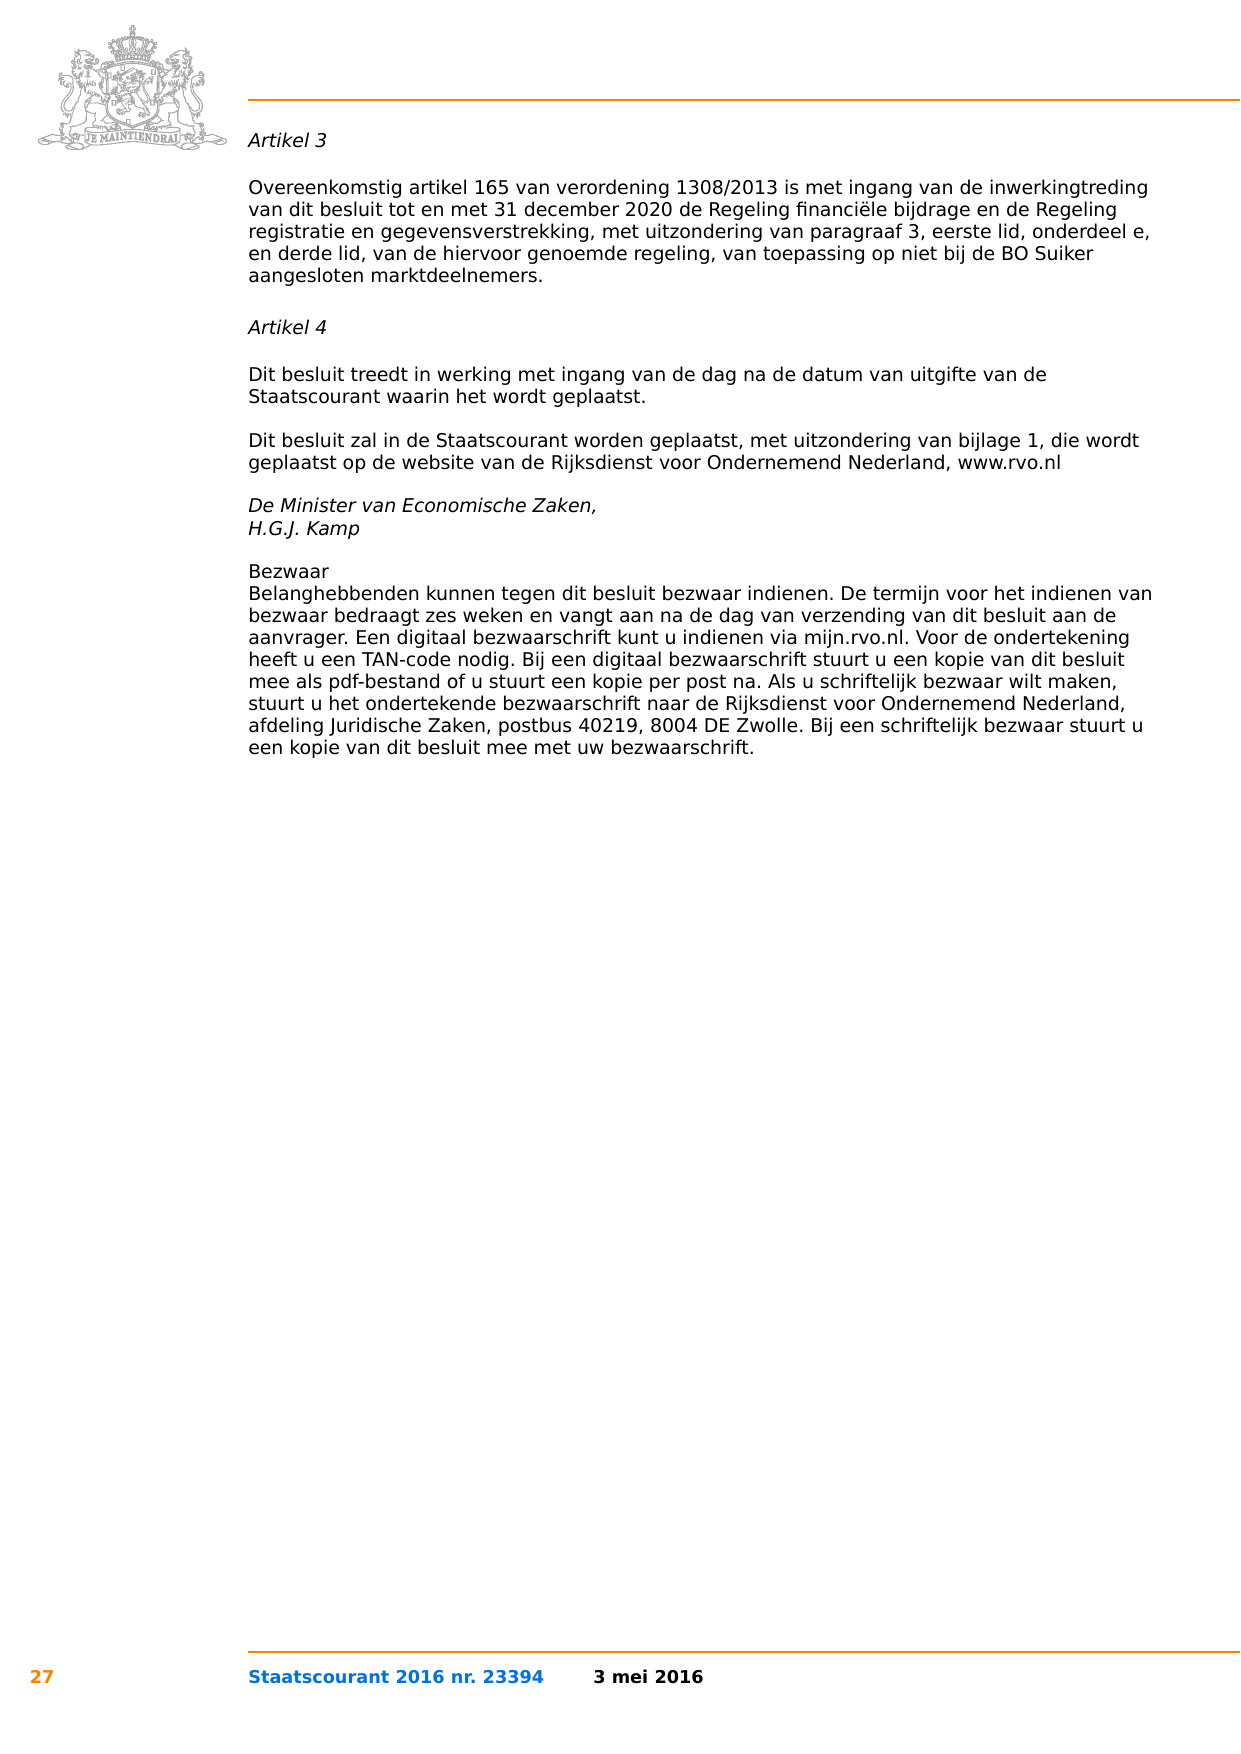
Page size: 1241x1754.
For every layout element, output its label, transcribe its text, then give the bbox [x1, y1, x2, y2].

subtitle Artikel 3 [248, 130, 1163, 152]
text Overeenkomstig artikel 165 van verordening 1308/2013 is met ingang van de inwerkingtreding van dit besluit tot en met 31 december 2020 de Regeling financiële bijdrage en de Regeling registratie en gegevensverstrekking, met uitzondering van paragraaf 3, eerste lid, onderdeel e, en derde lid, van de hiervoor genoemde regeling, van toepassing op niet bij de BO Suiker aangesloten marktdeelnemers. [248, 177, 1163, 287]
text Bezwaar [248, 561, 1163, 583]
text De Minister van Economische Zaken, [248, 495, 1163, 517]
text Dit besluit treedt in werking met ingang van de dag na de datum van uitgifte van de Staatscourant waarin het wordt geplaatst. [248, 364, 1163, 408]
text H.G.J. Kamp [248, 517, 1163, 539]
text Belanghebbenden kunnen tegen dit besluit bezwaar indienen. De termijn voor het indienen van bezwaar bedraagt zes weken en vangt aan na de dag van verzending van dit besluit aan de aanvrager. Een digitaal bezwaarschrift kunt u indienen via mijn.rvo.nl. Voor de ondertekening heeft u een TAN-code nodig. Bij een digitaal bezwaarschrift stuurt u een kopie van dit besluit mee als pdf-bestand of u stuurt een kopie per post na. Als u schriftelijk bezwaar wilt maken, stuurt u het ondertekende bezwaarschrift naar de Rijksdienst voor Ondernemend Nederland, afdeling Juridische Zaken, postbus 40219, 8004 DE Zwolle. Bij een schriftelijk bezwaar stuurt u een kopie van dit besluit mee met uw bezwaarschrift. [248, 583, 1163, 759]
text Dit besluit zal in de Staatscourant worden geplaatst, met uitzondering van bijlage 1, die wordt geplaatst op de website van de Rijksdienst voor Ondernemend Nederland, www.rvo.nl [248, 429, 1163, 473]
subtitle Artikel 4 [248, 317, 1163, 339]
picture [38, 25, 227, 150]
